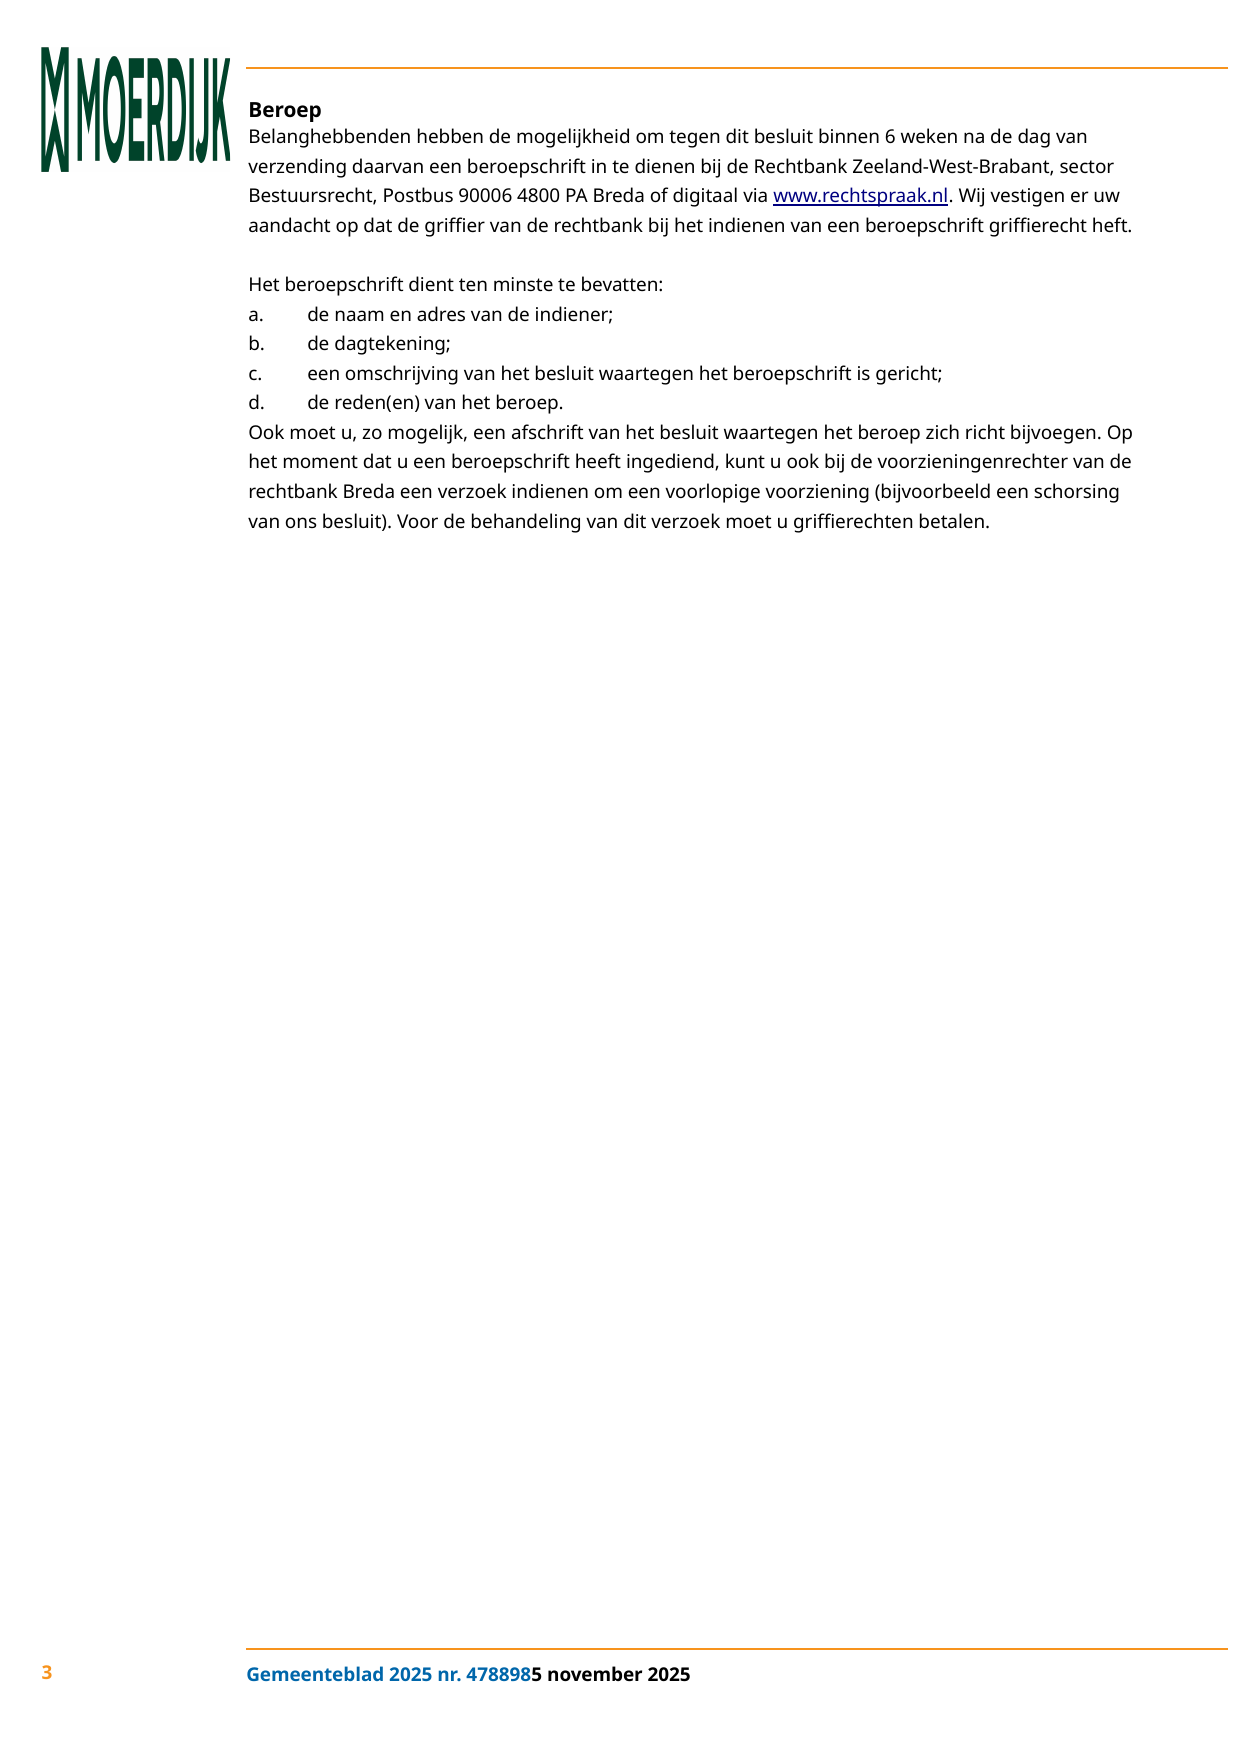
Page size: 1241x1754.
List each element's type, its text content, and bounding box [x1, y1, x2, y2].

list een omschrijving van het besluit waartegen het beroepschrift is gericht; [248, 360, 1152, 386]
text Beroep [248, 95, 1152, 123]
text Ook moet u, zo mogelijk, een afschrift van het besluit waartegen het beroep zich richt bijvoegen. Op het moment dat u een beroepschrift heeft ingediend, kunt u ook bij de voorzieningenrechter van de rechtbank Breda een verzoek indienen om een voorlopige voorziening (bijvoorbeeld een schorsing van ons besluit). Voor de behandeling van dit verzoek moet u griffierechten betalen. [248, 419, 1152, 534]
text Het beroepschrift dient ten minste te bevatten: [248, 271, 1152, 297]
picture [41, 47, 231, 172]
list de reden(en) van het beroep. [248, 389, 1152, 415]
list de naam en adres van de indiener; [248, 301, 1152, 327]
list de dagtekening; [248, 330, 1152, 356]
text Belanghebbenden hebben de mogelijkheid om tegen dit besluit binnen 6 weken na de dag van verzending daarvan een beroepschrift in te dienen bij de Rechtbank Zeeland-West-Brabant, sector Bestuursrecht, Postbus 90006 4800 PA Breda of digitaal via www.rechtspraak.nl. Wij vestigen er uw aandacht op dat de griffier van de rechtbank bij het indienen van een beroepschrift griffierecht heft. [248, 123, 1152, 238]
